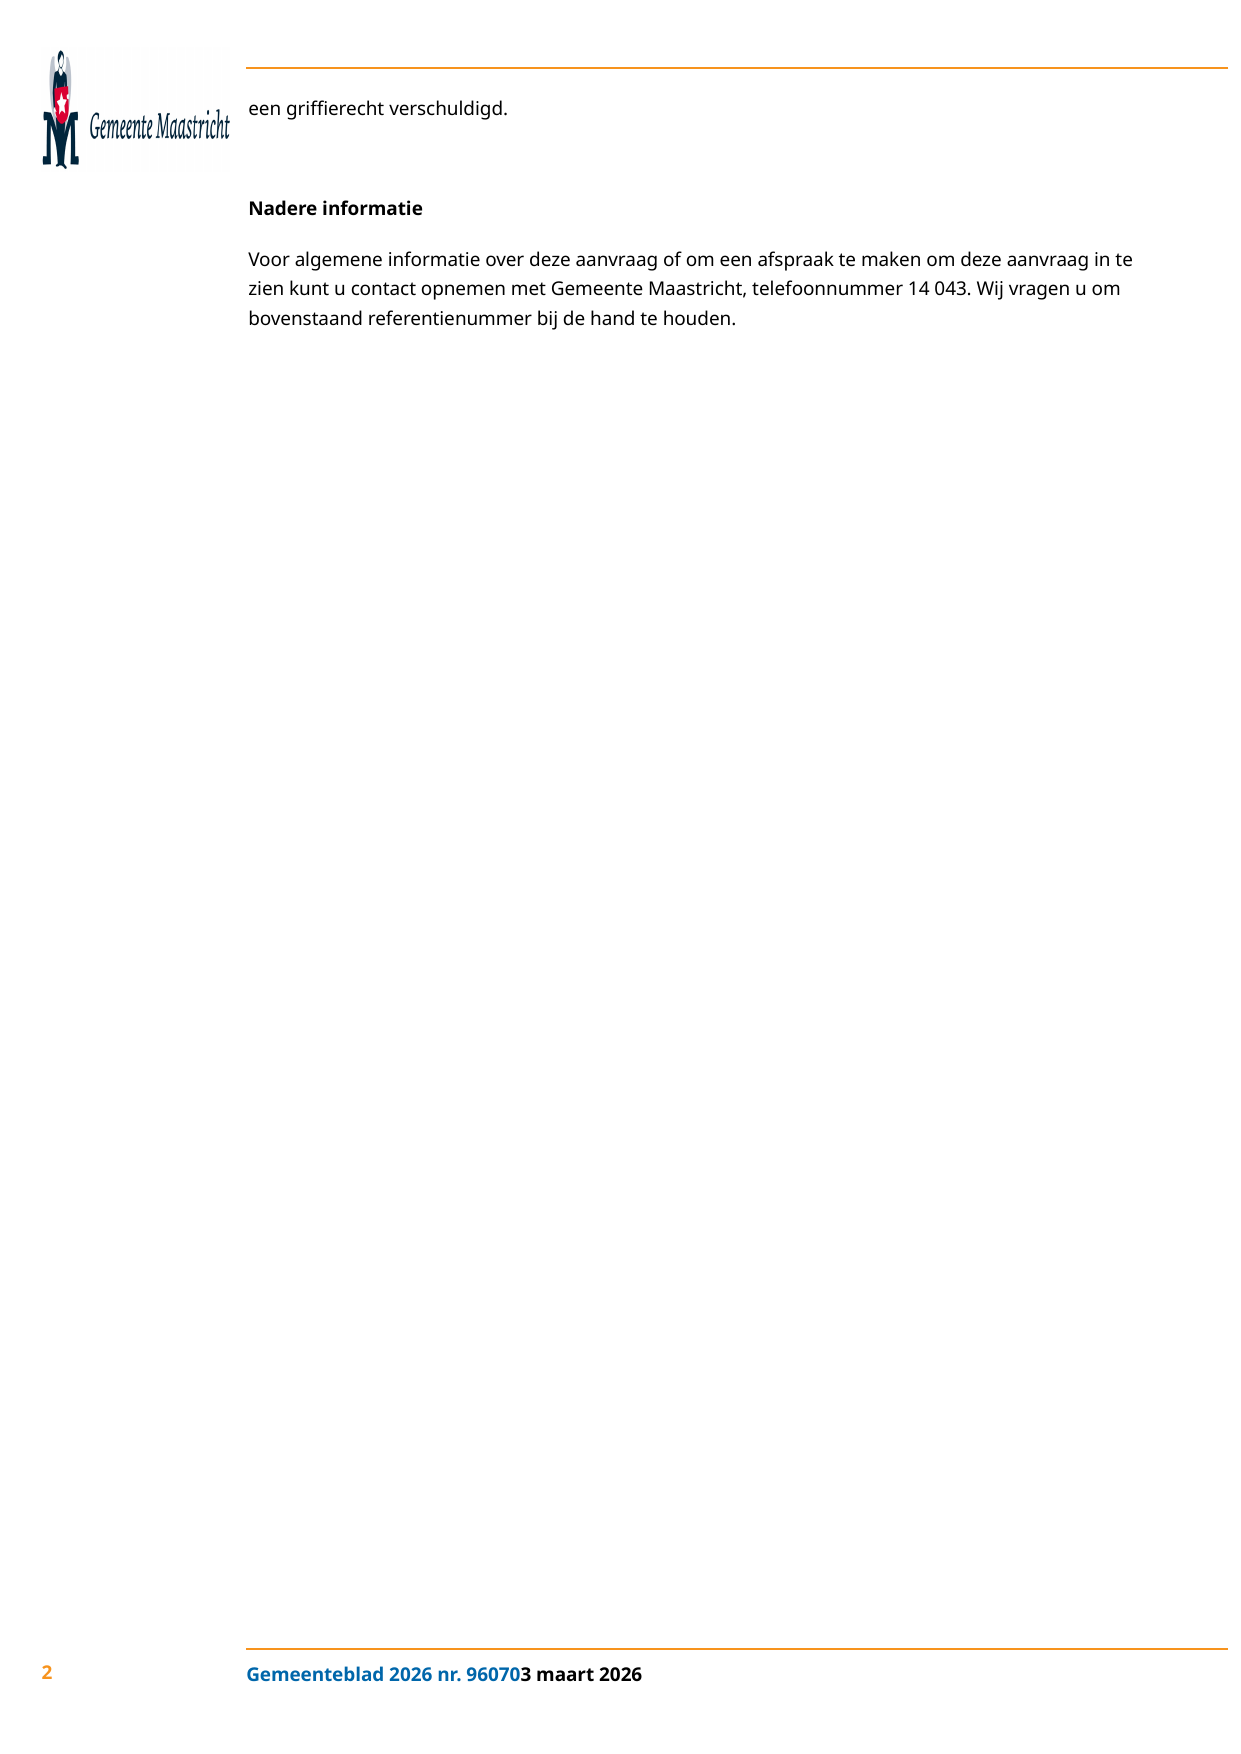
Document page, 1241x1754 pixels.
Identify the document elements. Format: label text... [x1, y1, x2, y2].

text Nadere informatie [248, 196, 1152, 221]
text Voor algemene informatie over deze aanvraag of om een afspraak te maken om deze aanvraag in te zien kunt u contact opnemen met Gemeente Maastricht, telefoonnummer 14 043. Wij vragen u om bovenstaand referentienummer bij de hand te houden. [248, 246, 1152, 331]
picture [41, 47, 231, 172]
text een griffierecht verschuldigd. [248, 95, 1152, 121]
